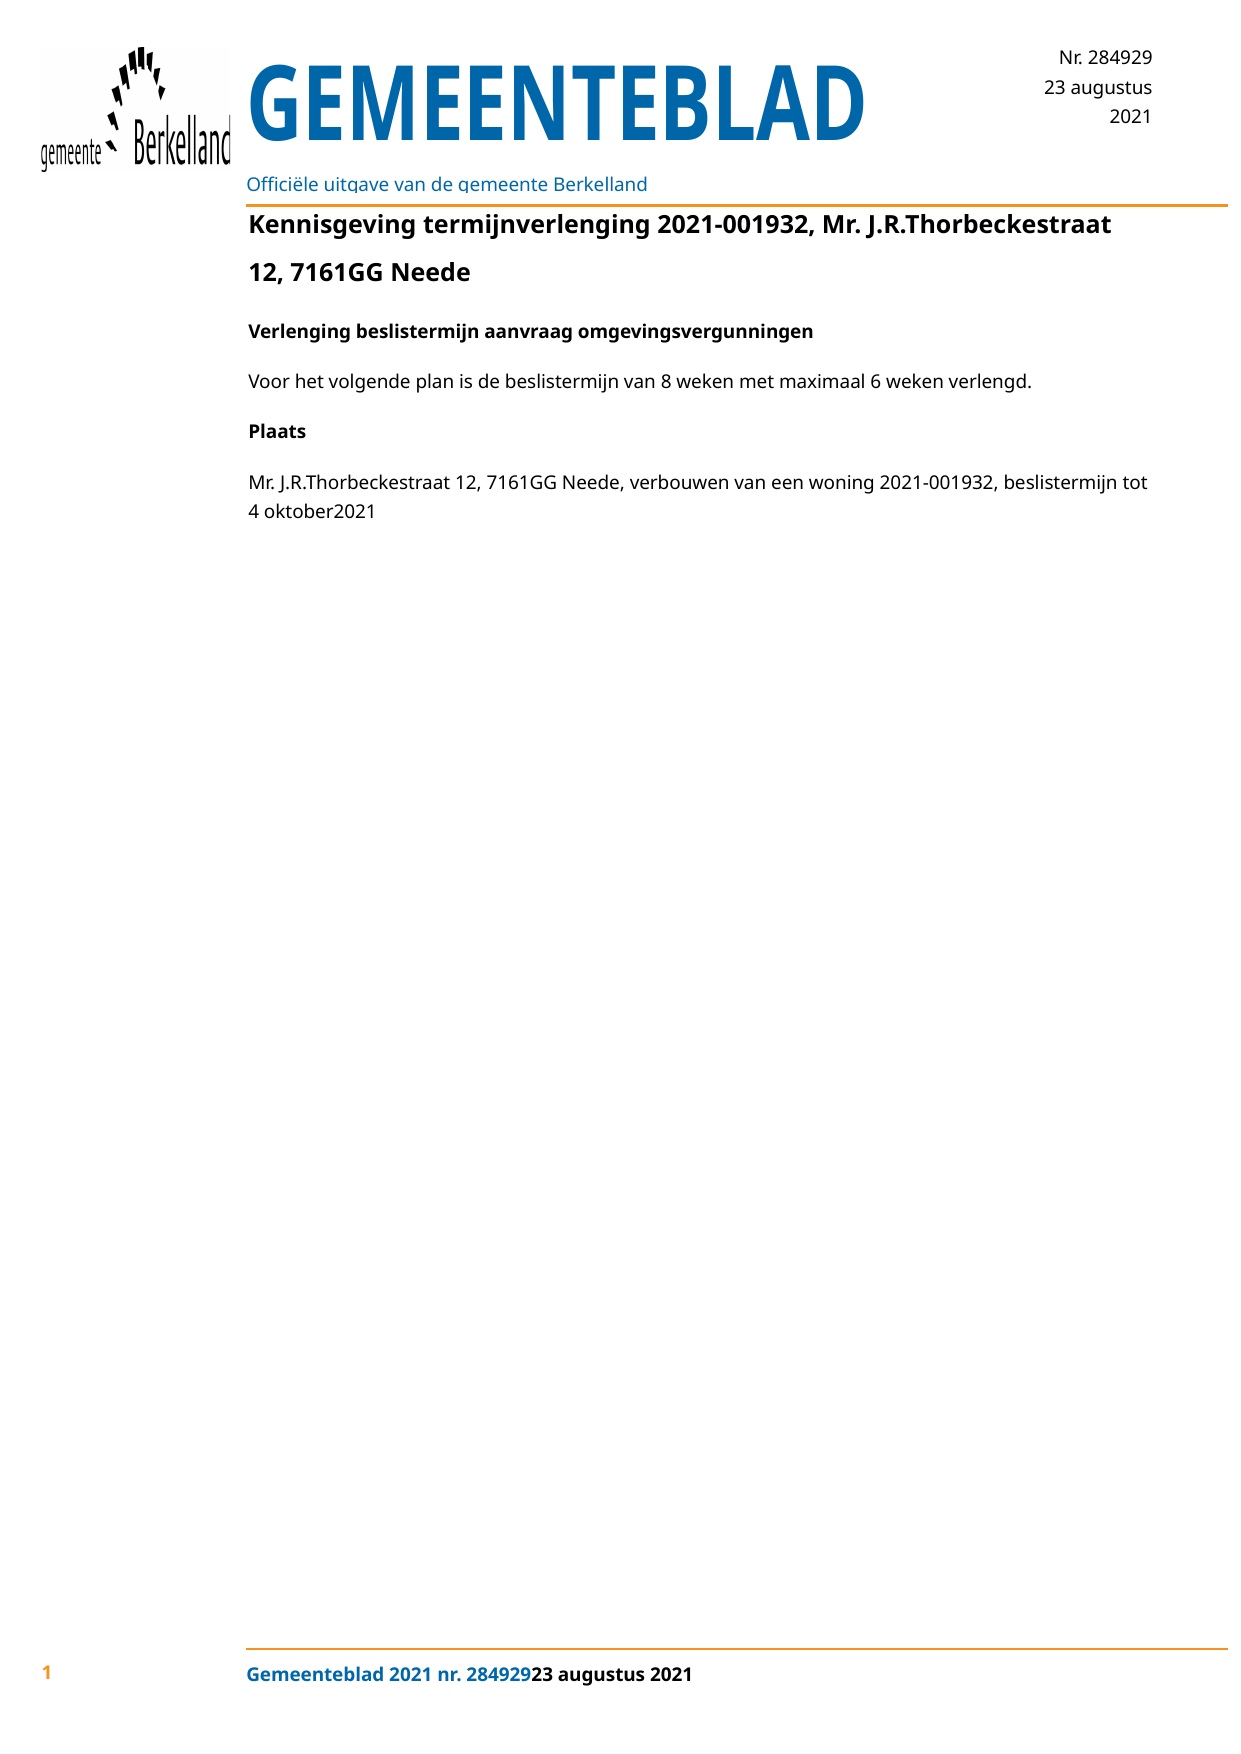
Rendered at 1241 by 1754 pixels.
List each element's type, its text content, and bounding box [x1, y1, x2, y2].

text Verlenging beslistermijn aanvraag omgevingsvergunningen [248, 318, 1152, 344]
text Voor het volgende plan is de beslistermijn van 8 weken met maximaal 6 weken verlengd. [248, 368, 1152, 394]
text Plaats [248, 419, 1152, 444]
text Kennisgeving termijnverlenging 2021-001932, Mr. J.R.Thorbeckestraat 12, 7161GG Neede [248, 207, 1152, 288]
text Mr. J.R.Thorbeckestraat 12, 7161GG Neede, verbouwen van een woning 2021-001932, beslistermijn tot 4 oktober2021 [248, 469, 1152, 524]
picture [41, 47, 231, 172]
